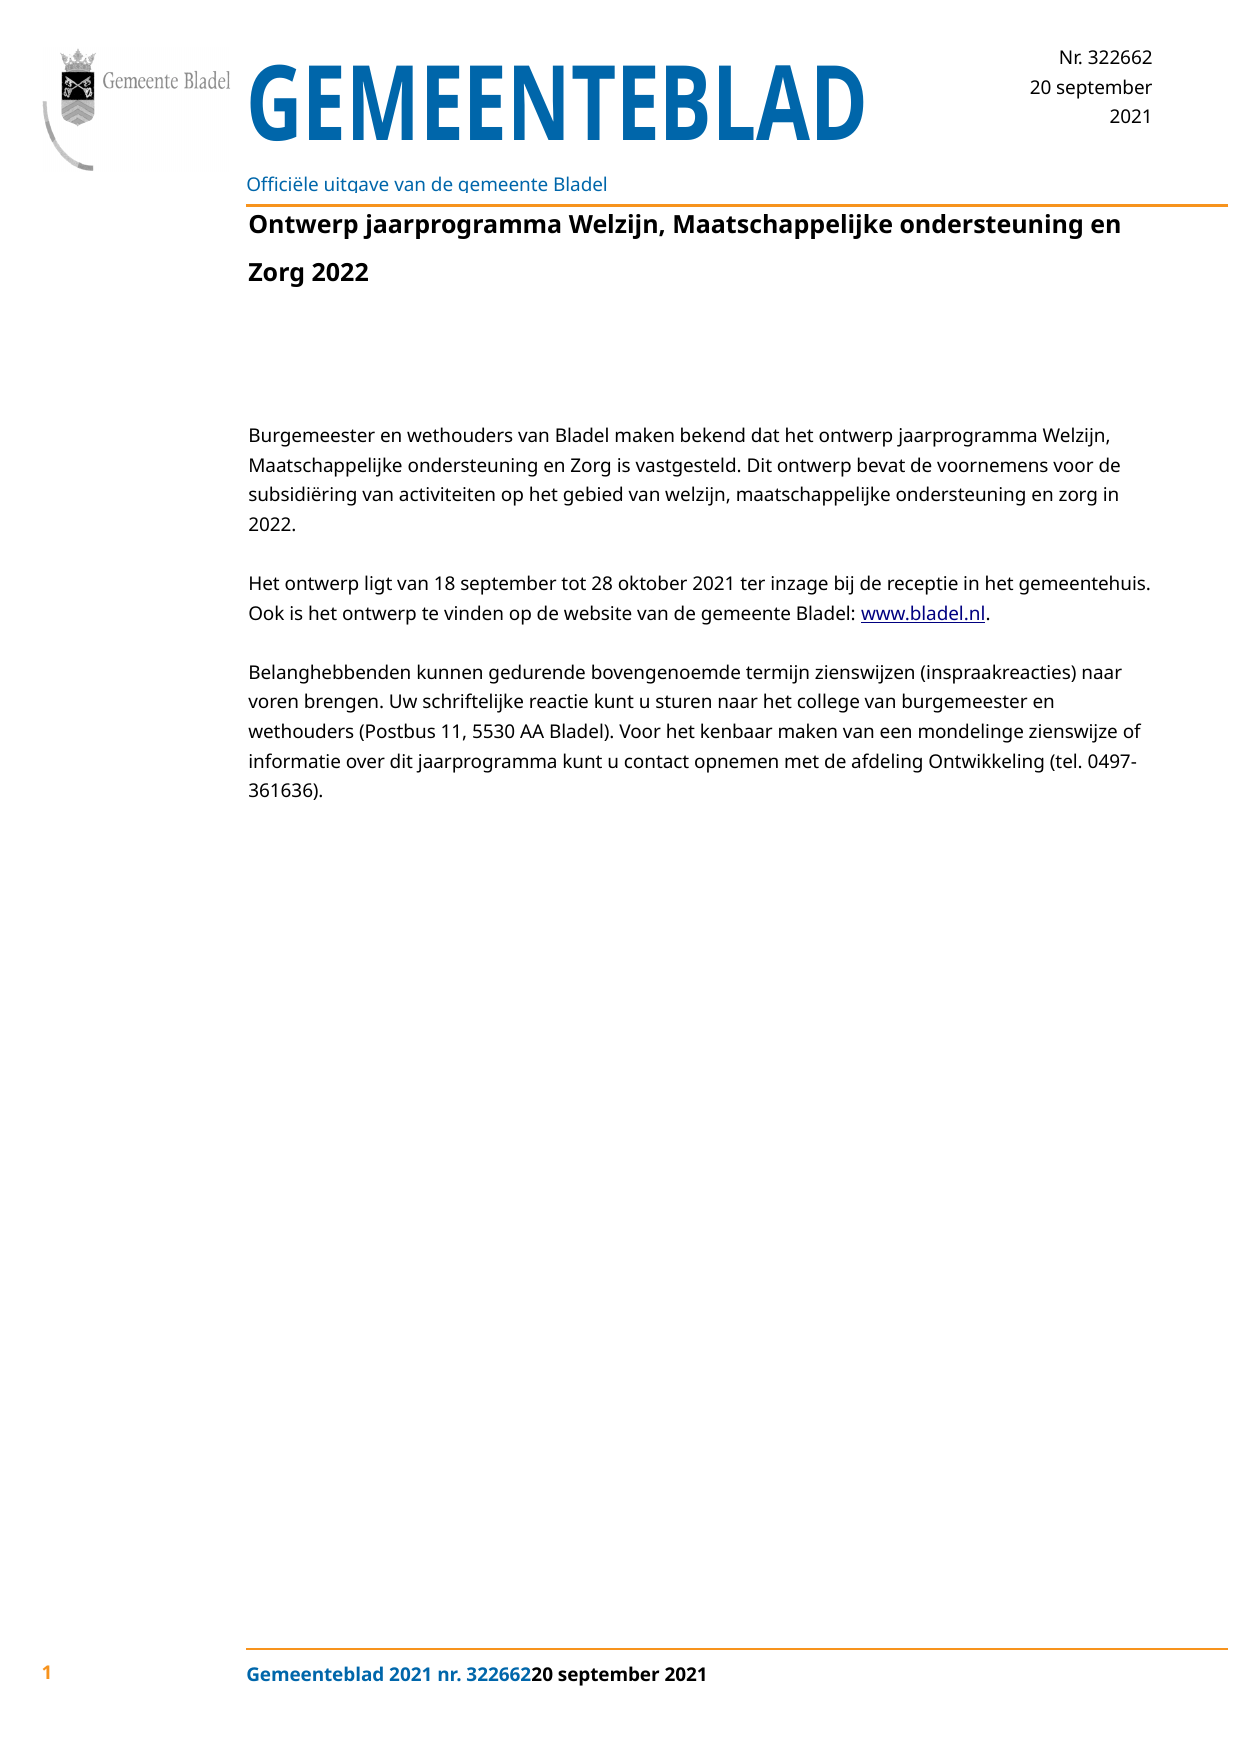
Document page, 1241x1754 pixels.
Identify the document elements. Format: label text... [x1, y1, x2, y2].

text Ontwerp jaarprogramma Welzijn, Maatschappelijke ondersteuning en Zorg 2022 [248, 207, 1152, 288]
text Het ontwerp ligt van 18 september tot 28 oktober 2021 ter inzage bij de receptie in het gemeentehuis. [248, 570, 1152, 596]
picture [41, 47, 231, 172]
text Burgemeester en wethouders van Bladel maken bekend dat het ontwerp jaarprogramma Welzijn, Maatschappelijke ondersteuning en Zorg is vastgesteld. Dit ontwerp bevat de voornemens voor de subsidiëring van activiteiten op het gebied van welzijn, maatschappelijke ondersteuning en zorg in 2022. [248, 422, 1152, 537]
text Ook is het ontwerp te vinden op de website van de gemeente Bladel: www.bladel.nl. [248, 600, 1152, 626]
text Belanghebbenden kunnen gedurende bovengenoemde termijn zienswijzen (inspraakreacties) naar voren brengen. Uw schriftelijke reactie kunt u sturen naar het college van burgemeester en wethouders (Postbus 11, 5530 AA Bladel). Voor het kenbaar maken van een mondelinge zienswijze of informatie over dit jaarprogramma kunt u contact opnemen met de afdeling Ontwikkeling (tel. 0497- 361636). [248, 659, 1152, 803]
